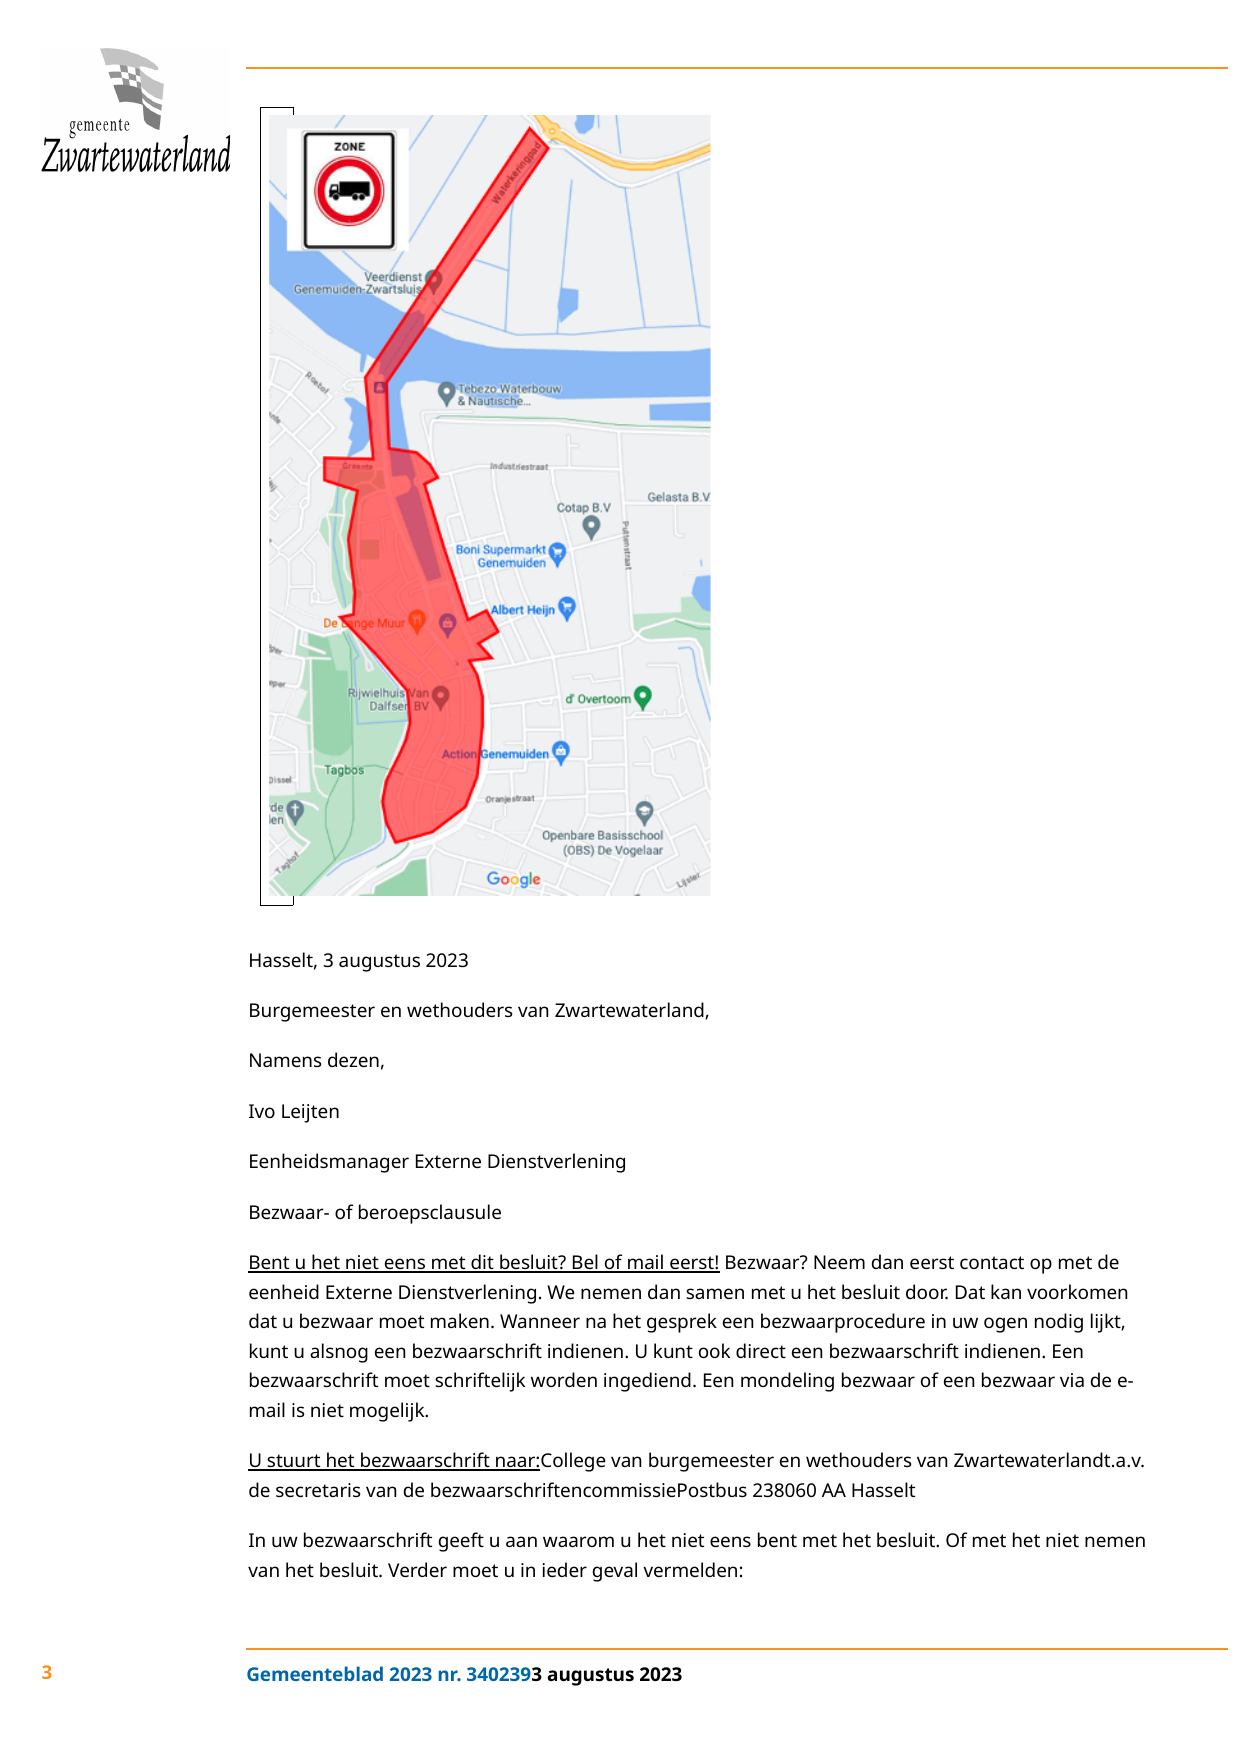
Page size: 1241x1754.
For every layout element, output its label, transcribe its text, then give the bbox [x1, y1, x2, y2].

text Ivo Leijten [248, 1098, 1152, 1124]
picture [41, 47, 231, 172]
text In uw bezwaarschrift geeft u aan waarom u het niet eens bent met het besluit. Of met het niet nemen van het besluit. Verder moet u in ieder geval vermelden: [248, 1528, 1152, 1583]
text Hasselt, 3 augustus 2023 [248, 947, 1152, 973]
text Eenheidsmanager Externe Dienstverlening [248, 1148, 1152, 1174]
picture [268, 115, 712, 896]
text Burgemeester en wethouders van Zwartewaterland, [248, 997, 1152, 1023]
text U stuurt het bezwaarschrift naar:College van burgemeester en wethouders van Zwartewaterlandt.a.v. de secretaris van de bezwaarschriftencommissiePostbus 238060 AA Hasselt [248, 1448, 1152, 1503]
text Bezwaar- of beroepsclausule [248, 1199, 1152, 1225]
text Namens dezen, [248, 1048, 1152, 1073]
text Bent u het niet eens met dit besluit? Bel of mail eerst! Bezwaar? Neem dan eerst contact op met de eenheid Externe Dienstverlening. We nemen dan samen met u het besluit door. Dat kan voorkomen dat u bezwaar moet maken. Wanneer na het gesprek een bezwaarprocedure in uw ogen nodig lijkt, kunt u alsnog een bezwaarschrift indienen. U kunt ook direct een bezwaarschrift indienen. Een bezwaarschrift moet schriftelijk worden ingediend. Een mondeling bezwaar of een bezwaar via de e-mail is niet mogelijk. [248, 1249, 1152, 1423]
